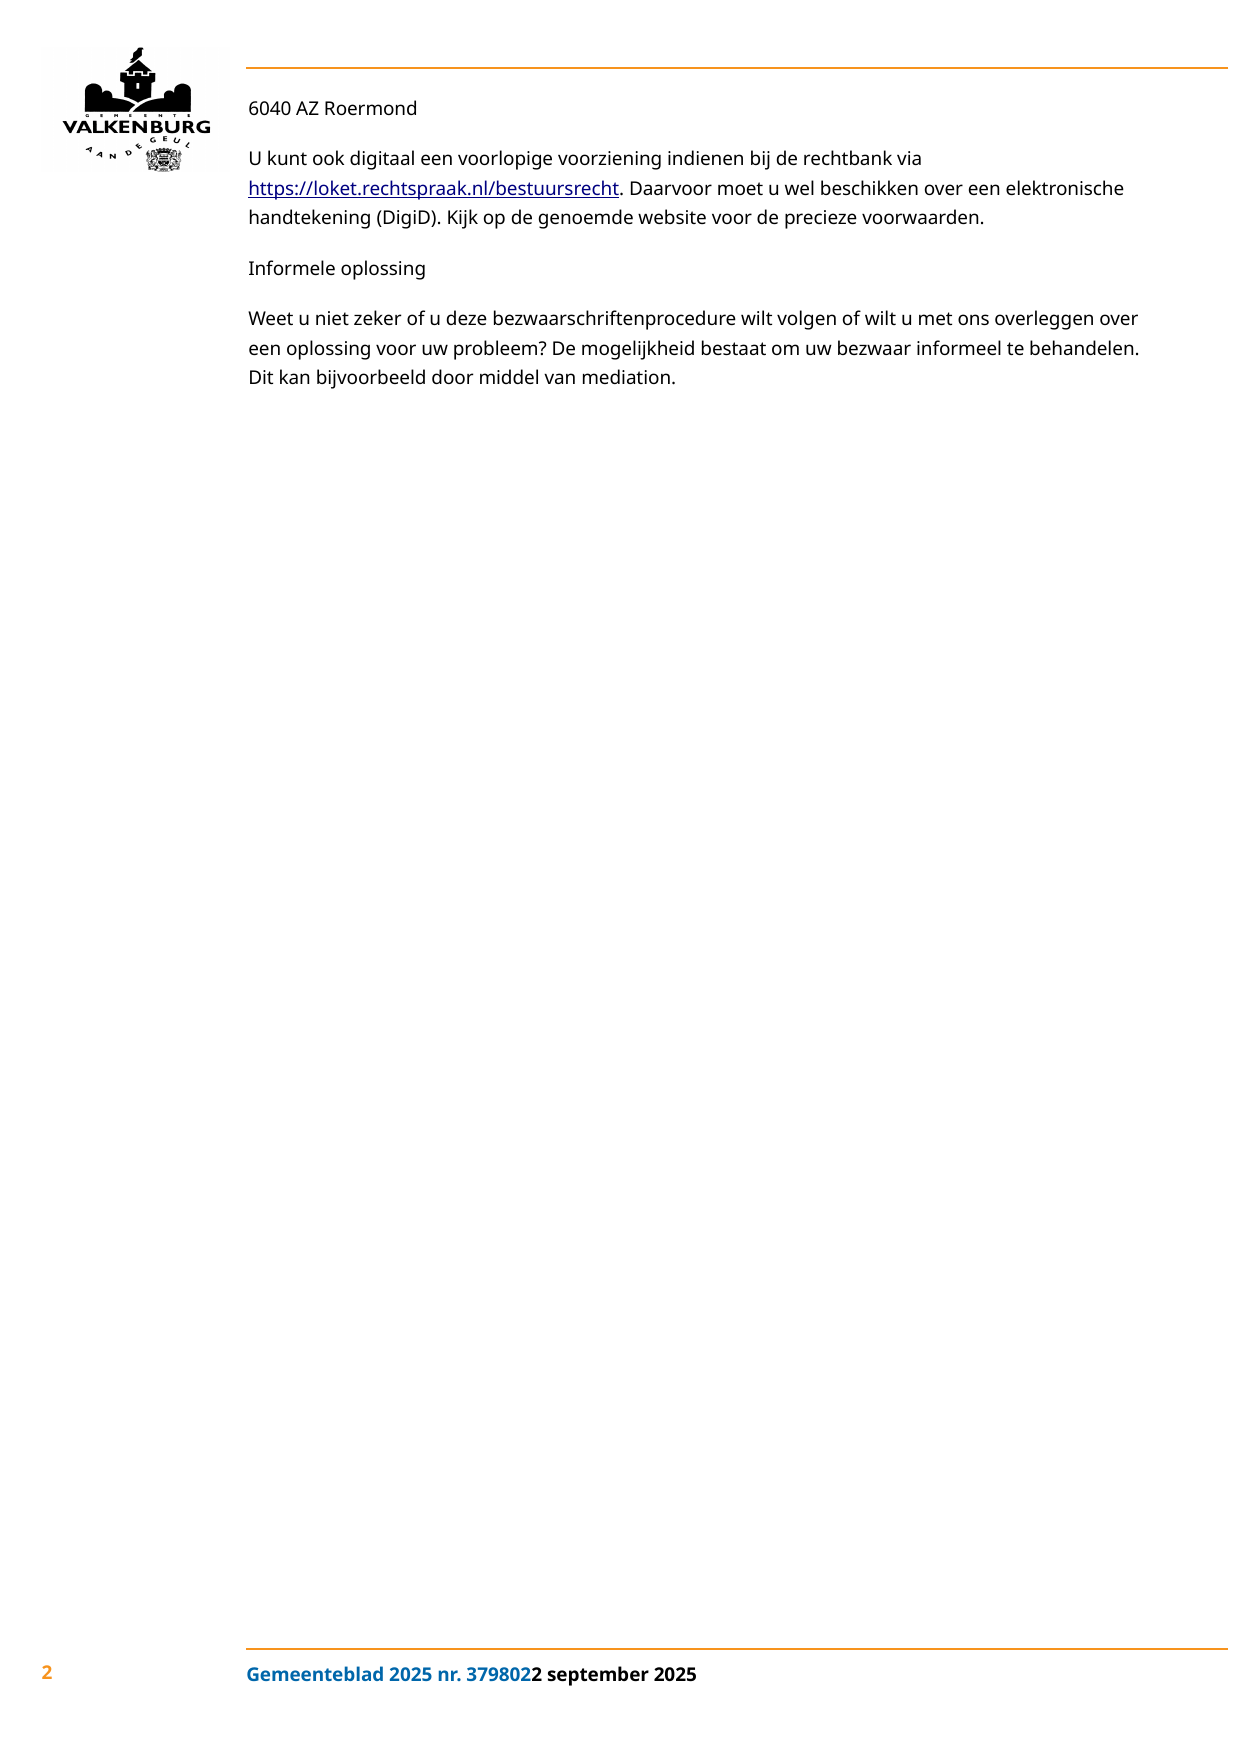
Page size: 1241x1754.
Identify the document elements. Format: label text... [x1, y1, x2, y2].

text Weet u niet zeker of u deze bezwaarschriftenprocedure wilt volgen of wilt u met ons overleggen over een oplossing voor uw probleem? De mogelijkheid bestaat om uw bezwaar informeel te behandelen. Dit kan bijvoorbeeld door middel van mediation. [248, 305, 1152, 390]
text Informele oplossing [248, 255, 1152, 281]
picture [41, 47, 231, 172]
text U kunt ook digitaal een voorlopige voorziening indienen bij de rechtbank via https://loket.rechtspraak.nl/bestuursrecht. Daarvoor moet u wel beschikken over een elektronische handtekening (DigiD). Kijk op de genoemde website voor de precieze voorwaarden. [248, 145, 1152, 230]
text 6040 AZ Roermond [248, 95, 1152, 121]
